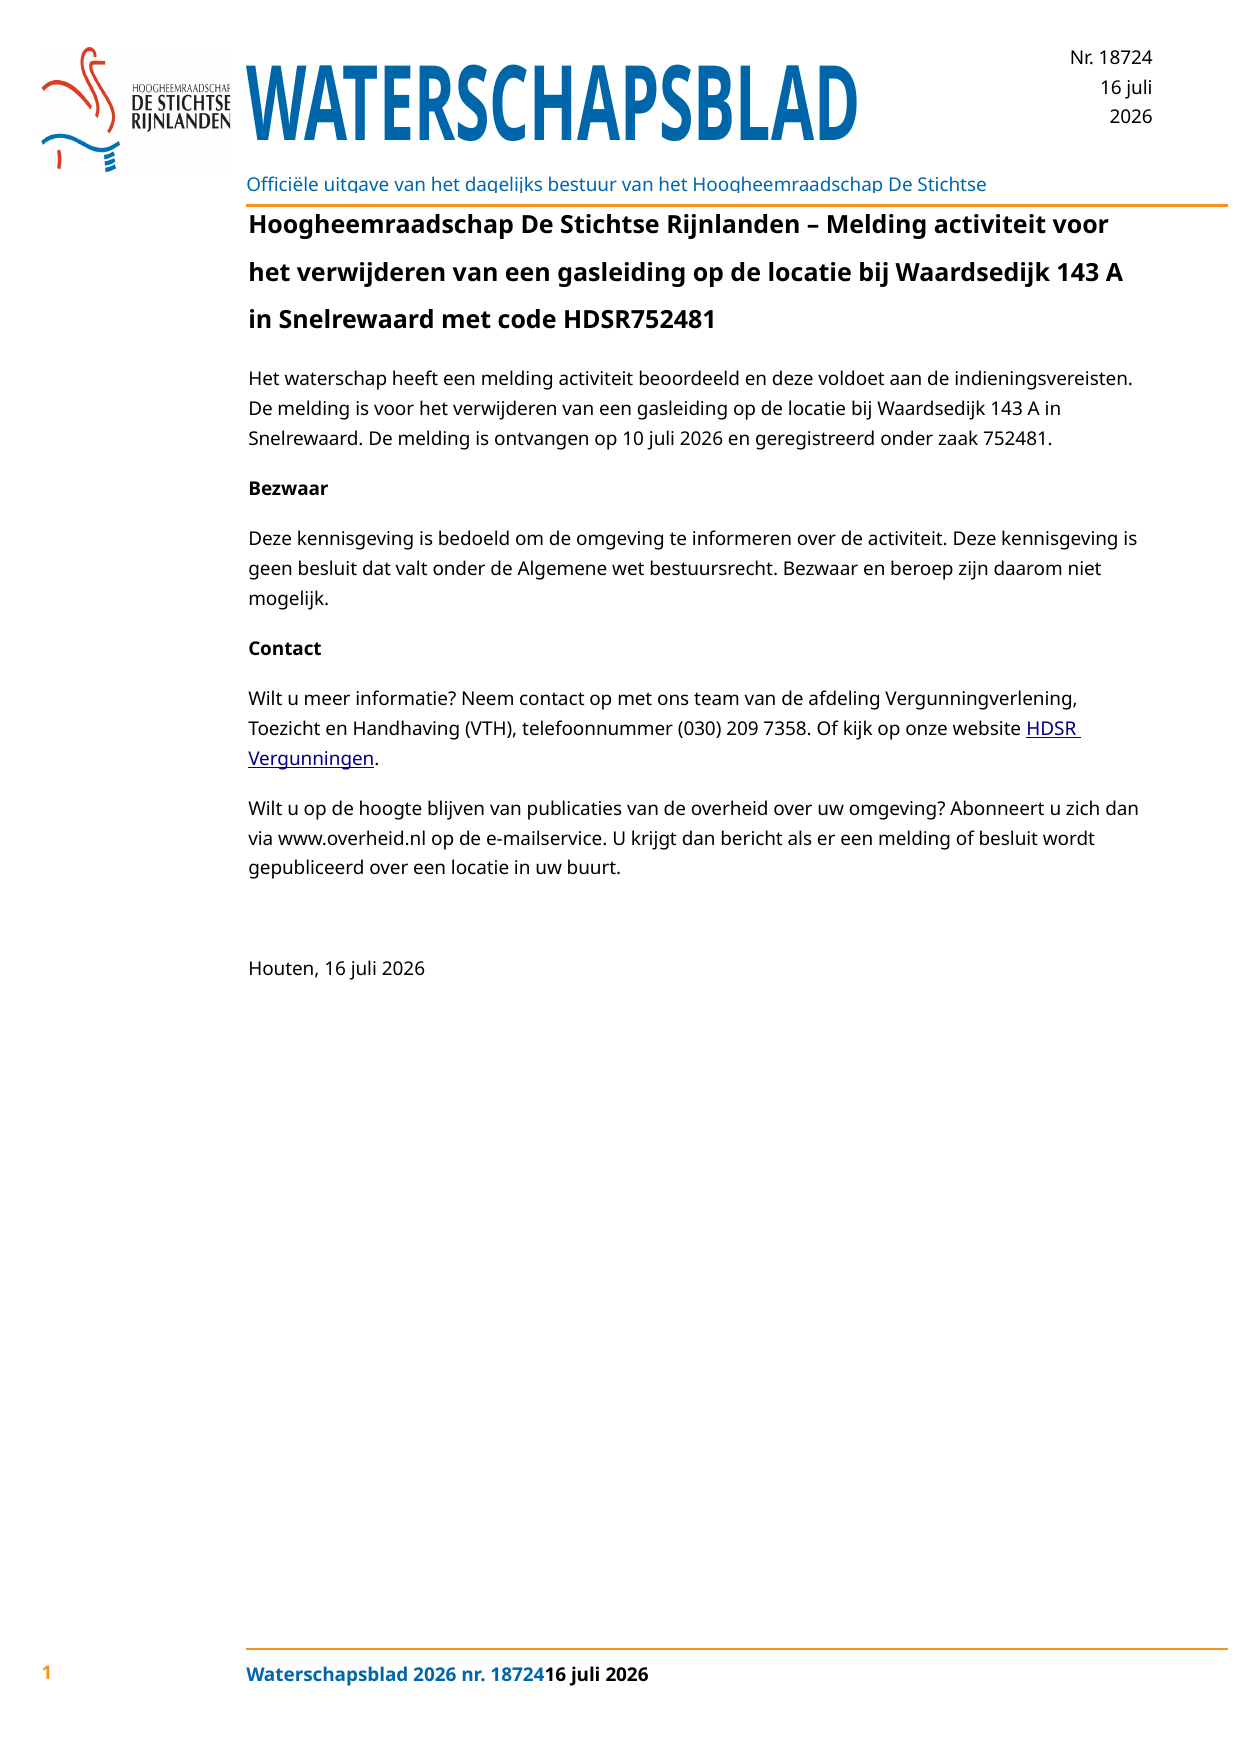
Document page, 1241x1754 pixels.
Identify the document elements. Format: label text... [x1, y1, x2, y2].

text Deze kennisgeving is bedoeld om de omgeving te informeren over de activiteit. Deze kennisgeving is geen besluit dat valt onder de Algemene wet bestuursrecht. Bezwaar en beroep zijn daarom niet mogelijk. [248, 526, 1152, 610]
text Houten, 16 juli 2026 [248, 955, 1152, 981]
text Contact [248, 635, 1152, 661]
text Wilt u op de hoogte blijven van publicaties van de overheid over uw omgeving? Abonneert u zich dan via www.overheid.nl op de e-mailservice. U krijgt dan bericht als er een melding of besluit wordt gepubliceerd over een locatie in uw buurt. [248, 795, 1152, 880]
text Wilt u meer informatie? Neem contact op met ons team van de afdeling Vergunningverlening, Toezicht en Handhaving (VTH), telefoonnummer (030) 209 7358. Of kijk op onze website HDSR Vergunningen. [248, 686, 1152, 770]
picture [41, 47, 231, 172]
text Het waterschap heeft een melding activiteit beoordeeld en deze voldoet aan de indieningsvereisten. De melding is voor het verwijderen van een gasleiding op de locatie bij Waardsedijk 143 A in Snelrewaard. De melding is ontvangen op 10 juli 2026 en geregistreerd onder zaak 752481. [248, 366, 1152, 450]
text Hoogheemraadschap De Stichtse Rijnlanden – Melding activiteit voor het verwijderen van een gasleiding op de locatie bij Waardsedijk 143 A in Snelrewaard met code HDSR752481 [248, 207, 1152, 336]
text Bezwaar [248, 475, 1152, 501]
